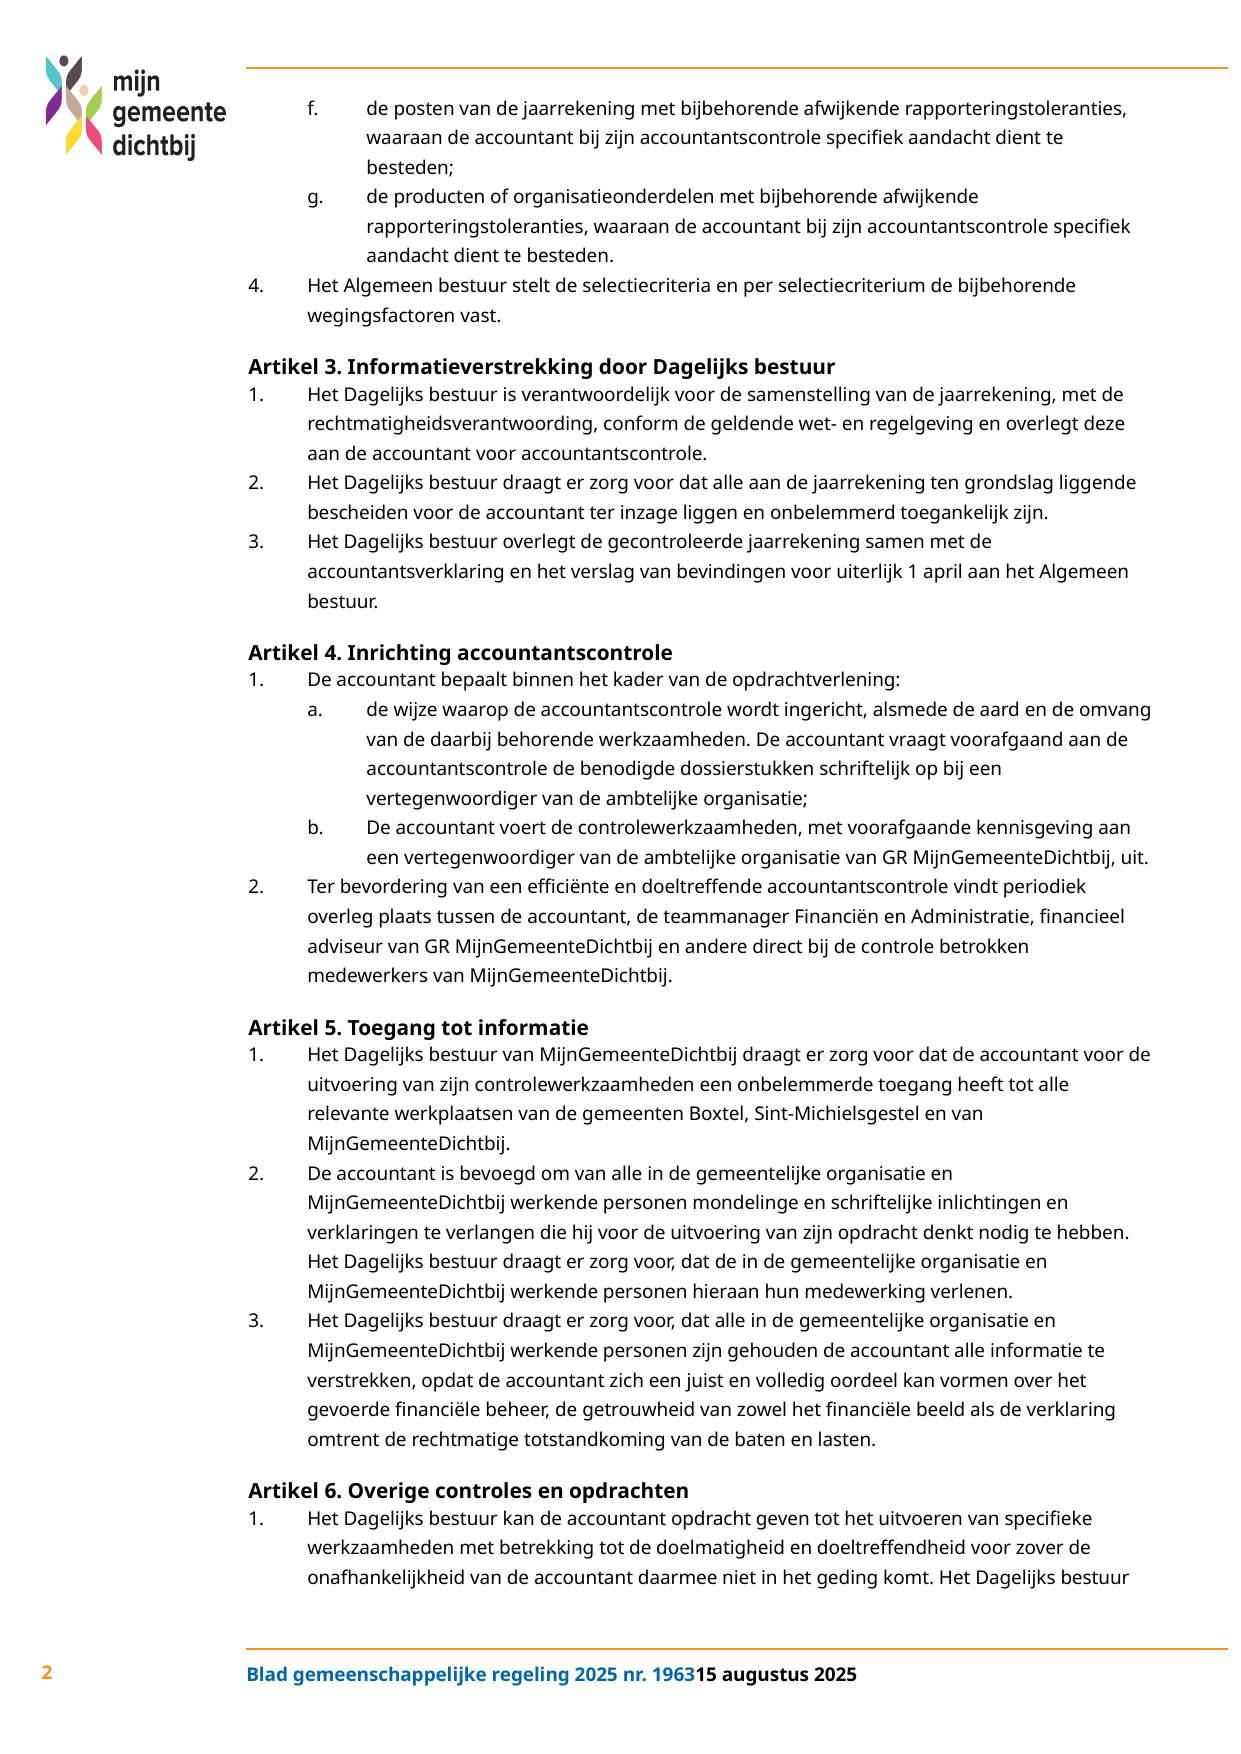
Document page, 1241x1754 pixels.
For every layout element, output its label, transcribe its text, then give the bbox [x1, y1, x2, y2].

list Het Dagelijks bestuur van MijnGemeenteDichtbij draagt er zorg voor dat de accountant voor de uitvoering van zijn controlewerkzaamheden een onbelemmerde toegang heeft tot alle relevante werkplaatsen van de gemeenten Boxtel, Sint-Michielsgestel en van MijnGemeenteDichtbij. [248, 1041, 1152, 1156]
list De accountant voert de controlewerkzaamheden, met voorafgaande kennisgeving aan een vertegenwoordiger van de ambtelijke organisatie van GR MijnGemeenteDichtbij, uit. [307, 814, 1152, 870]
list de producten of organisatieonderdelen met bijbehorende afwijkende rapporteringstoleranties, waaraan de accountant bij zijn accountantscontrole specifiek aandacht dient te besteden. [307, 183, 1152, 268]
list Het Dagelijks bestuur draagt er zorg voor, dat alle in de gemeentelijke organisatie en MijnGemeenteDichtbij werkende personen zijn gehouden de accountant alle informatie te verstrekken, opdat de accountant zich een juist en volledig oordeel kan vormen over het gevoerde financiële beheer, de getrouwheid van zowel het financiële beeld als de verklaring omtrent de rechtmatige totstandkoming van de baten en lasten. [248, 1308, 1152, 1452]
text Artikel 5. Toegang tot informatie [248, 1013, 1152, 1041]
list de posten van de jaarrekening met bijbehorende afwijkende rapporteringstoleranties, waaraan de accountant bij zijn accountantscontrole specifiek aandacht dient te besteden; [307, 95, 1152, 180]
list Ter bevordering van een efficiënte en doeltreffende accountantscontrole vindt periodiek overleg plaats tussen de accountant, de teammanager Financiën en Administratie, financieel adviseur van GR MijnGemeenteDichtbij en andere direct bij de controle betrokken medewerkers van MijnGemeenteDichtbij. [248, 874, 1152, 988]
list Het Dagelijks bestuur kan de accountant opdracht geven tot het uitvoeren van specifieke werkzaamheden met betrekking tot de doelmatigheid en doeltreffendheid voor zover de onafhankelijkheid van de accountant daarmee niet in het geding komt. Het Dagelijks bestuur [248, 1505, 1152, 1590]
list de wijze waarop de accountantscontrole wordt ingericht, alsmede de aard en de omvang van de daarbij behorende werkzaamheden. De accountant vraagt voorafgaand aan de accountantscontrole de benodigde dossierstukken schriftelijk op bij een vertegenwoordiger van de ambtelijke organisatie; [307, 696, 1152, 811]
list De accountant is bevoegd om van alle in de gemeentelijke organisatie en MijnGemeenteDichtbij werkende personen mondelinge en schriftelijke inlichtingen en verklaringen te verlangen die hij voor de uitvoering van zijn opdracht denkt nodig te hebben. Het Dagelijks bestuur draagt er zorg voor, dat de in de gemeentelijke organisatie en MijnGemeenteDichtbij werkende personen hieraan hun medewerking verlenen. [248, 1160, 1152, 1304]
list Het Dagelijks bestuur is verantwoordelijk voor de samenstelling van de jaarrekening, met de rechtmatigheidsverantwoording, conform de geldende wet- en regelgeving en overlegt deze aan de accountant voor accountantscontrole. [248, 381, 1152, 466]
text Artikel 4. Inrichting accountantscontrole [248, 638, 1152, 667]
picture [41, 47, 231, 172]
text Artikel 6. Overige controles en opdrachten [248, 1476, 1152, 1505]
list De accountant bepaalt binnen het kader van de opdrachtverlening: [248, 667, 1152, 692]
list Het Algemeen bestuur stelt de selectiecriteria en per selectiecriterium de bijbehorende wegingsfactoren vast. [248, 272, 1152, 328]
list Het Dagelijks bestuur overlegt de gecontroleerde jaarrekening samen met de accountantsverklaring en het verslag van bevindingen voor uiterlijk 1 april aan het Algemeen bestuur. [248, 529, 1152, 613]
text Artikel 3. Informatieverstrekking door Dagelijks bestuur [248, 352, 1152, 381]
list Het Dagelijks bestuur draagt er zorg voor dat alle aan de jaarrekening ten grondslag liggende bescheiden voor de accountant ter inzage liggen en onbelemmerd toegankelijk zijn. [248, 469, 1152, 525]
